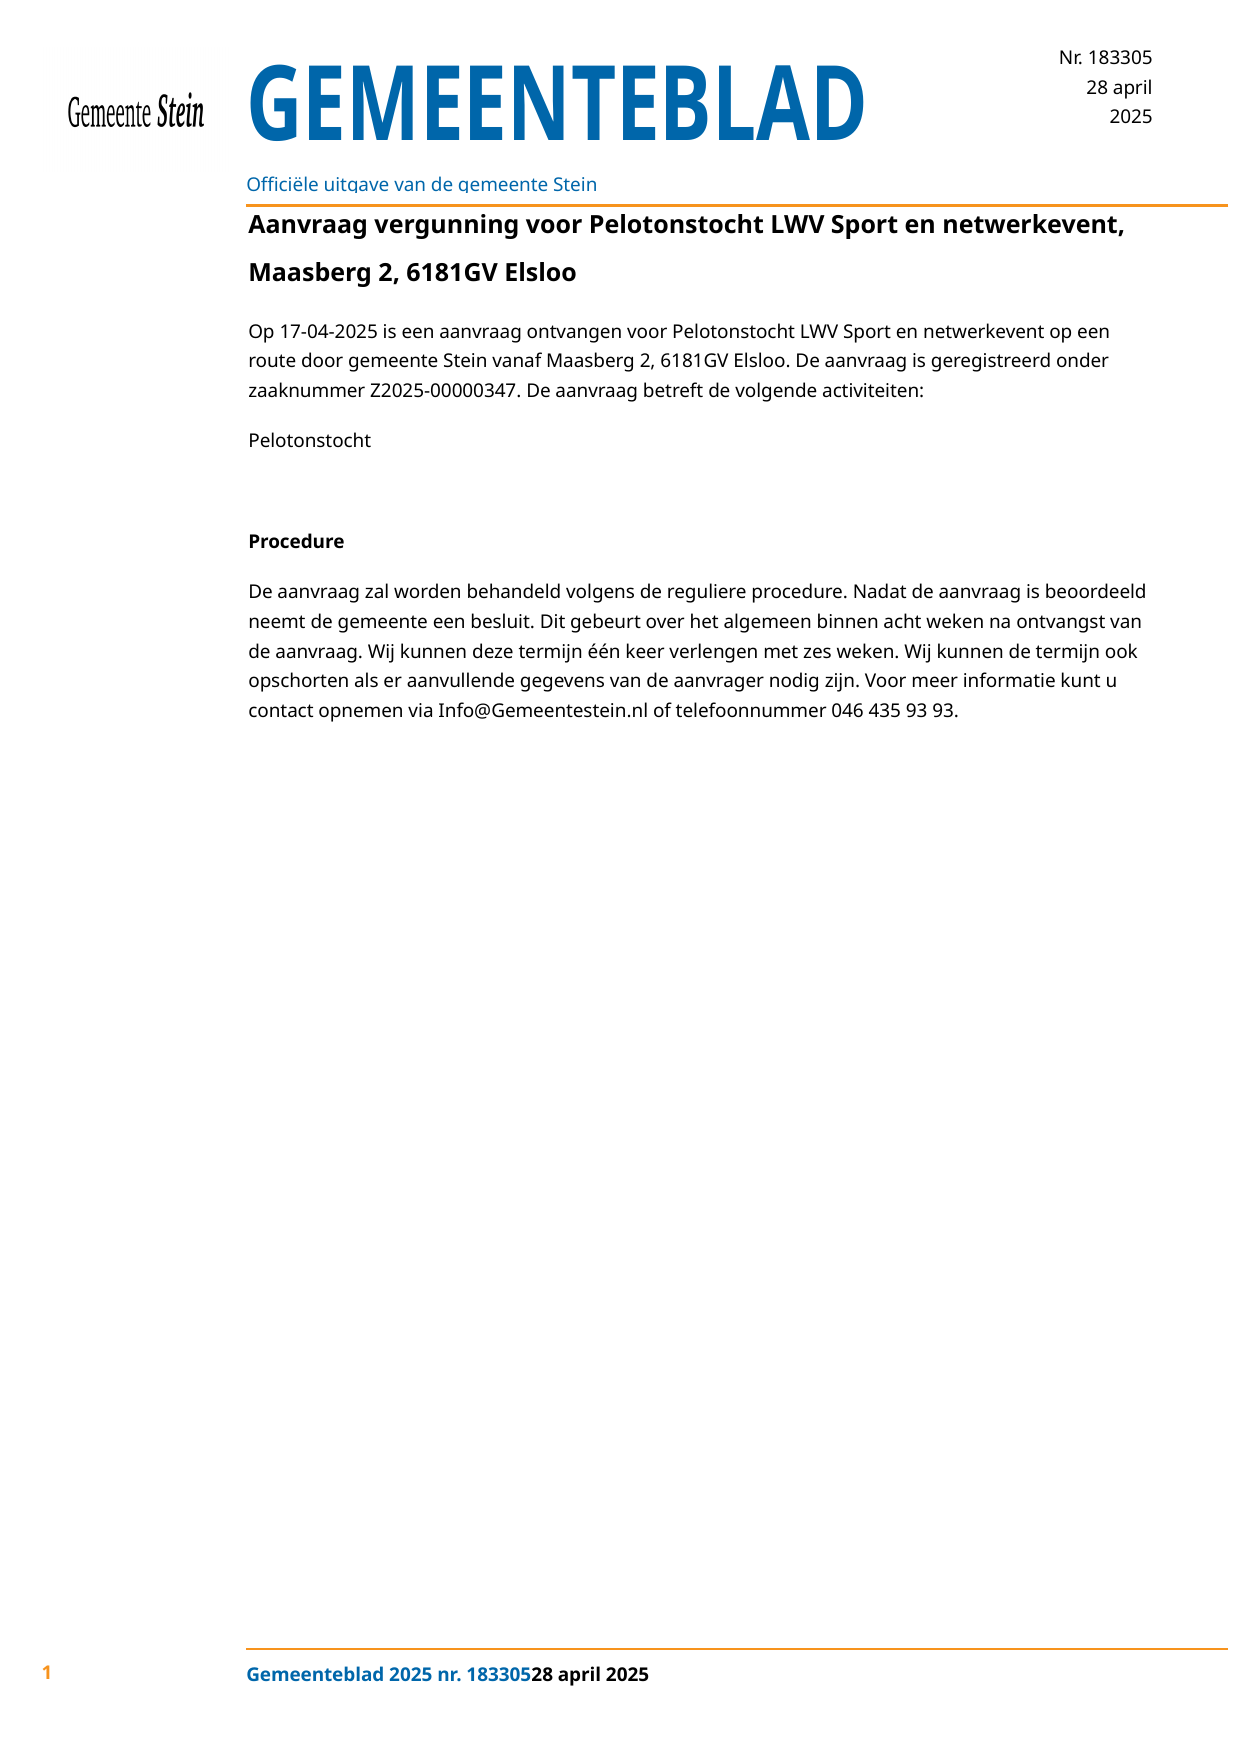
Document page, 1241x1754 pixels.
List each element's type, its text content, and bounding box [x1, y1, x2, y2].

text Aanvraag vergunning voor Pelotonstocht LWV Sport en netwerkevent, Maasberg 2, 6181GV Elsloo [248, 207, 1152, 288]
text Pelotonstocht [248, 427, 1152, 453]
text Procedure [248, 528, 1152, 554]
text De aanvraag zal worden behandeld volgens de reguliere procedure. Nadat de aanvraag is beoordeeld neemt de gemeente een besluit. Dit gebeurt over het algemeen binnen acht weken na ontvangst van de aanvraag. Wij kunnen deze termijn één keer verlengen met zes weken. Wij kunnen de termijn ook opschorten als er aanvullende gegevens van de aanvrager nodig zijn. Voor meer informatie kunt u contact opnemen via Info@Gemeentestein.nl of telefoonnummer 046 435 93 93. [248, 579, 1152, 723]
picture [41, 47, 231, 172]
text Op 17-04-2025 is een aanvraag ontvangen voor Pelotonstocht LWV Sport en netwerkevent op een route door gemeente Stein vanaf Maasberg 2, 6181GV Elsloo. De aanvraag is geregistreerd onder zaaknummer Z2025-00000347. De aanvraag betreft de volgende activiteiten: [248, 318, 1152, 403]
